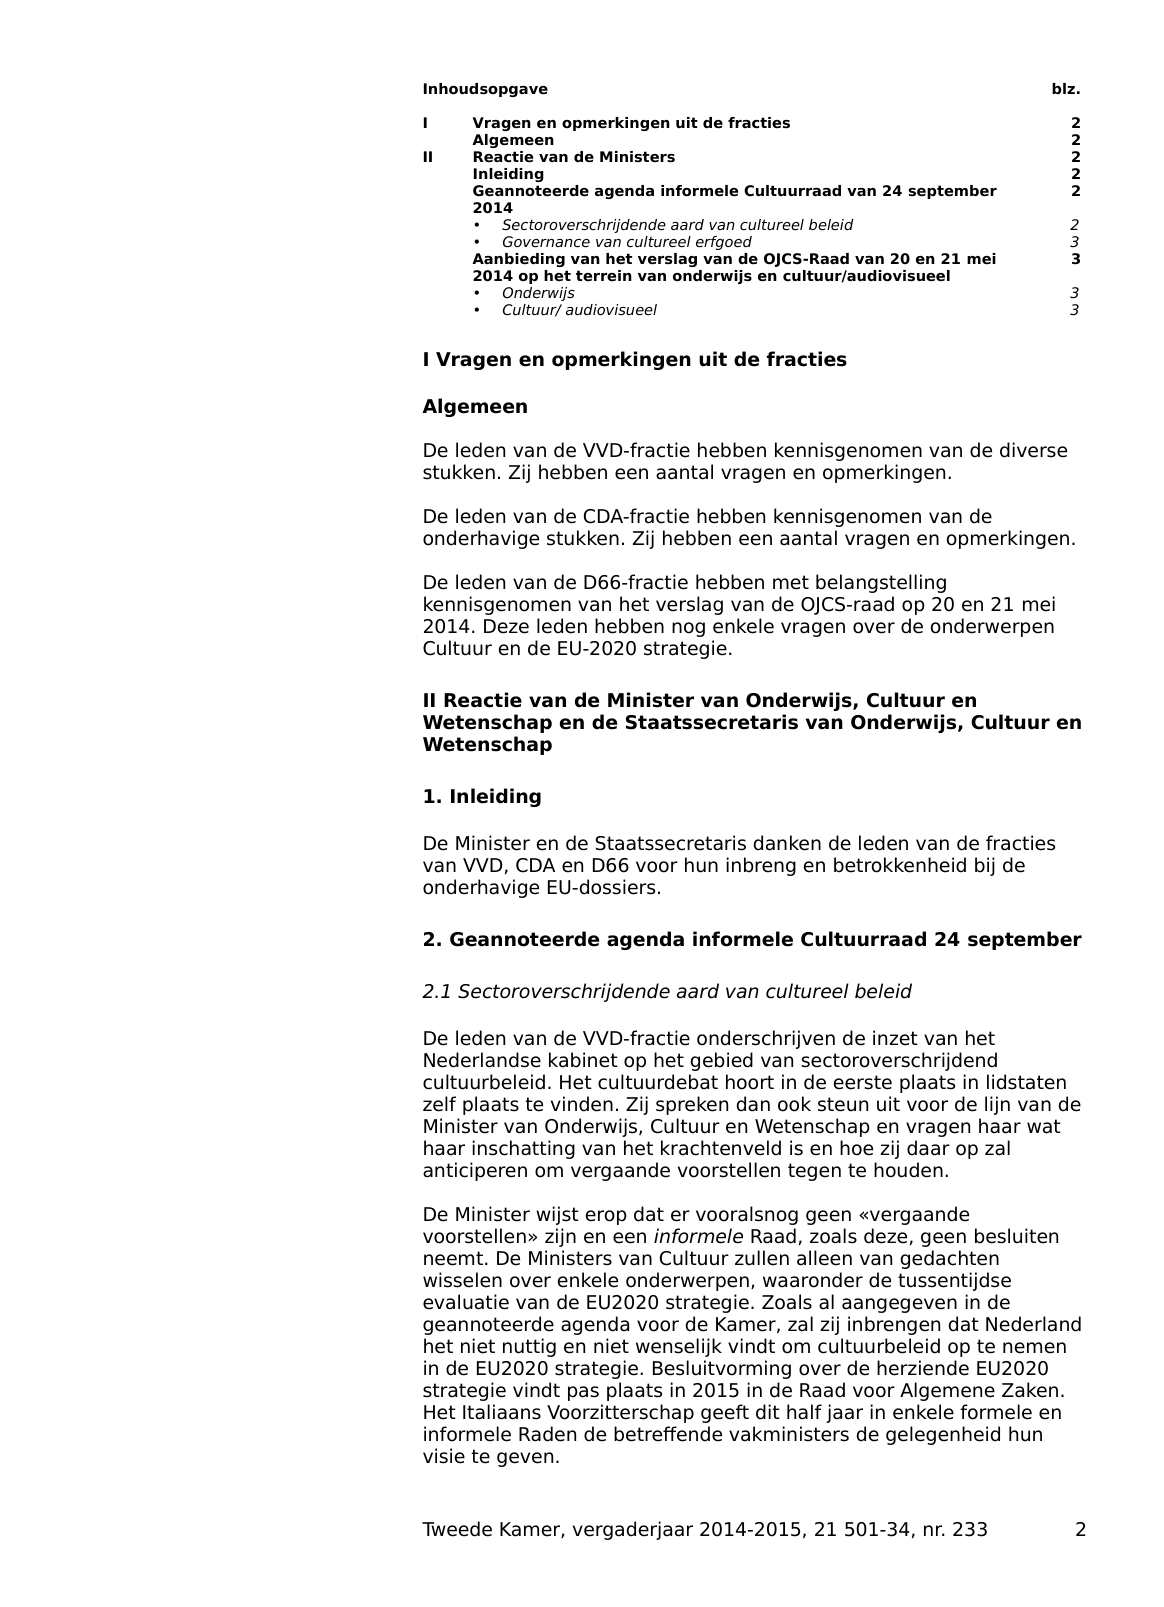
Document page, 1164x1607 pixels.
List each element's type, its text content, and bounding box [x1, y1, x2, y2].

table_header Inhoudsopgave [422, 81, 1028, 98]
table_cell Onderwijs [496, 285, 1028, 302]
table_cell Sectoroverschrijdende aard van cultureel beleid [496, 217, 1028, 234]
table_cell Geannoteerde agenda informele Cultuurraad van 24 september 2014 [467, 183, 1028, 217]
table_cell [422, 234, 467, 251]
subtitle Algemeen [422, 396, 1087, 418]
table_header blz. [1028, 81, 1087, 98]
table_cell [467, 98, 496, 115]
table_cell [422, 132, 467, 149]
table_cell • [467, 302, 496, 319]
table_cell 3 [1028, 302, 1087, 319]
subtitle 2. Geannoteerde agenda informele Cultuurraad 24 september [422, 929, 1087, 951]
table_cell Algemeen [467, 132, 1028, 149]
table_cell 2 [1028, 115, 1087, 132]
text De leden van de VVD-fractie hebben kennisgenomen van de diverse stukken. Zij hebben een aantal vragen en opmerkingen. [422, 440, 1087, 484]
subtitle 1. Inleiding [422, 786, 1087, 808]
table_cell Reactie van de Ministers [467, 149, 1028, 166]
table_cell [422, 285, 467, 302]
table_cell [422, 217, 467, 234]
table_cell 2 [1028, 183, 1087, 217]
table_cell 2 [1028, 149, 1087, 166]
subtitle 2.1 Sectoroverschrijdende aard van cultureel beleid [422, 981, 1087, 1003]
subtitle I Vragen en opmerkingen uit de fracties [422, 349, 1087, 371]
table_cell • [467, 234, 496, 251]
table_cell Vragen en opmerkingen uit de fracties [467, 115, 1028, 132]
table_cell [496, 98, 1028, 115]
table_cell 3 [1028, 251, 1087, 285]
table_cell Cultuur/ audiovisueel [496, 302, 1028, 319]
table_cell [422, 98, 467, 115]
table_cell • [467, 285, 496, 302]
table_cell 3 [1028, 234, 1087, 251]
table_cell [1028, 98, 1087, 115]
table_cell 2 [1028, 132, 1087, 149]
table_cell 2 [1028, 217, 1087, 234]
table_cell 2 [1028, 166, 1087, 183]
table_cell 3 [1028, 285, 1087, 302]
text De Minister en de Staatssecretaris danken de leden van de fracties van VVD, CDA en D66 voor hun inbreng en betrokkenheid bij de onderhavige EU-dossiers. [422, 833, 1087, 899]
text De leden van de CDA-fractie hebben kennisgenomen van de onderhavige stukken. Zij hebben een aantal vragen en opmerkingen. [422, 506, 1087, 550]
text De leden van de VVD-fractie onderschrijven de inzet van het Nederlandse kabinet op het gebied van sectoroverschrijdend cultuurbeleid. Het cultuurdebat hoort in de eerste plaats in lidstaten zelf plaats te vinden. Zij spreken dan ook steun uit voor de lijn van de Minister van Onderwijs, Cultuur en Wetenschap en vragen haar wat haar inschatting van het krachtenveld is en hoe zij daar op zal anticiperen om vergaande voorstellen tegen te houden. [422, 1028, 1087, 1182]
table_cell II [422, 149, 467, 166]
table_cell [422, 183, 467, 217]
table_cell [422, 251, 467, 285]
table_cell I [422, 115, 467, 132]
text De Minister wijst erop dat er vooralsnog geen «vergaande voorstellen» zijn en een informele Raad, zoals deze, geen besluiten neemt. De Ministers van Cultuur zullen alleen van gedachten wisselen over enkele onderwerpen, waaronder de tussentijdse evaluatie van de EU2020 strategie. Zoals al aangegeven in de geannoteerde agenda voor de Kamer, zal zij inbrengen dat Nederland het niet nuttig en niet wenselijk vindt om cultuurbeleid op te nemen in de EU2020 strategie. Besluitvorming over de herziende EU2020 strategie vindt pas plaats in 2015 in de Raad voor Algemene Zaken. Het Italiaans Voorzitterschap geeft dit half jaar in enkele formele en informele Raden de betreffende vakministers de gelegenheid hun visie te geven. [422, 1204, 1087, 1468]
table_cell Inleiding [467, 166, 1028, 183]
table_cell Aanbieding van het verslag van de OJCS-Raad van 20 en 21 mei 2014 op het terrein van onderwijs en cultuur/audiovisueel [467, 251, 1028, 285]
subtitle II Reactie van de Minister van Onderwijs, Cultuur en Wetenschap en de Staatssecretaris van Onderwijs, Cultuur en Wetenschap [422, 690, 1087, 756]
table_cell • [467, 217, 496, 234]
table_cell [422, 166, 467, 183]
table_cell [422, 302, 467, 319]
table_cell Governance van cultureel erfgoed [496, 234, 1028, 251]
text De leden van de D66-fractie hebben met belangstelling kennisgenomen van het verslag van de OJCS-raad op 20 en 21 mei 2014. Deze leden hebben nog enkele vragen over de onderwerpen Cultuur en de EU-2020 strategie. [422, 572, 1087, 660]
